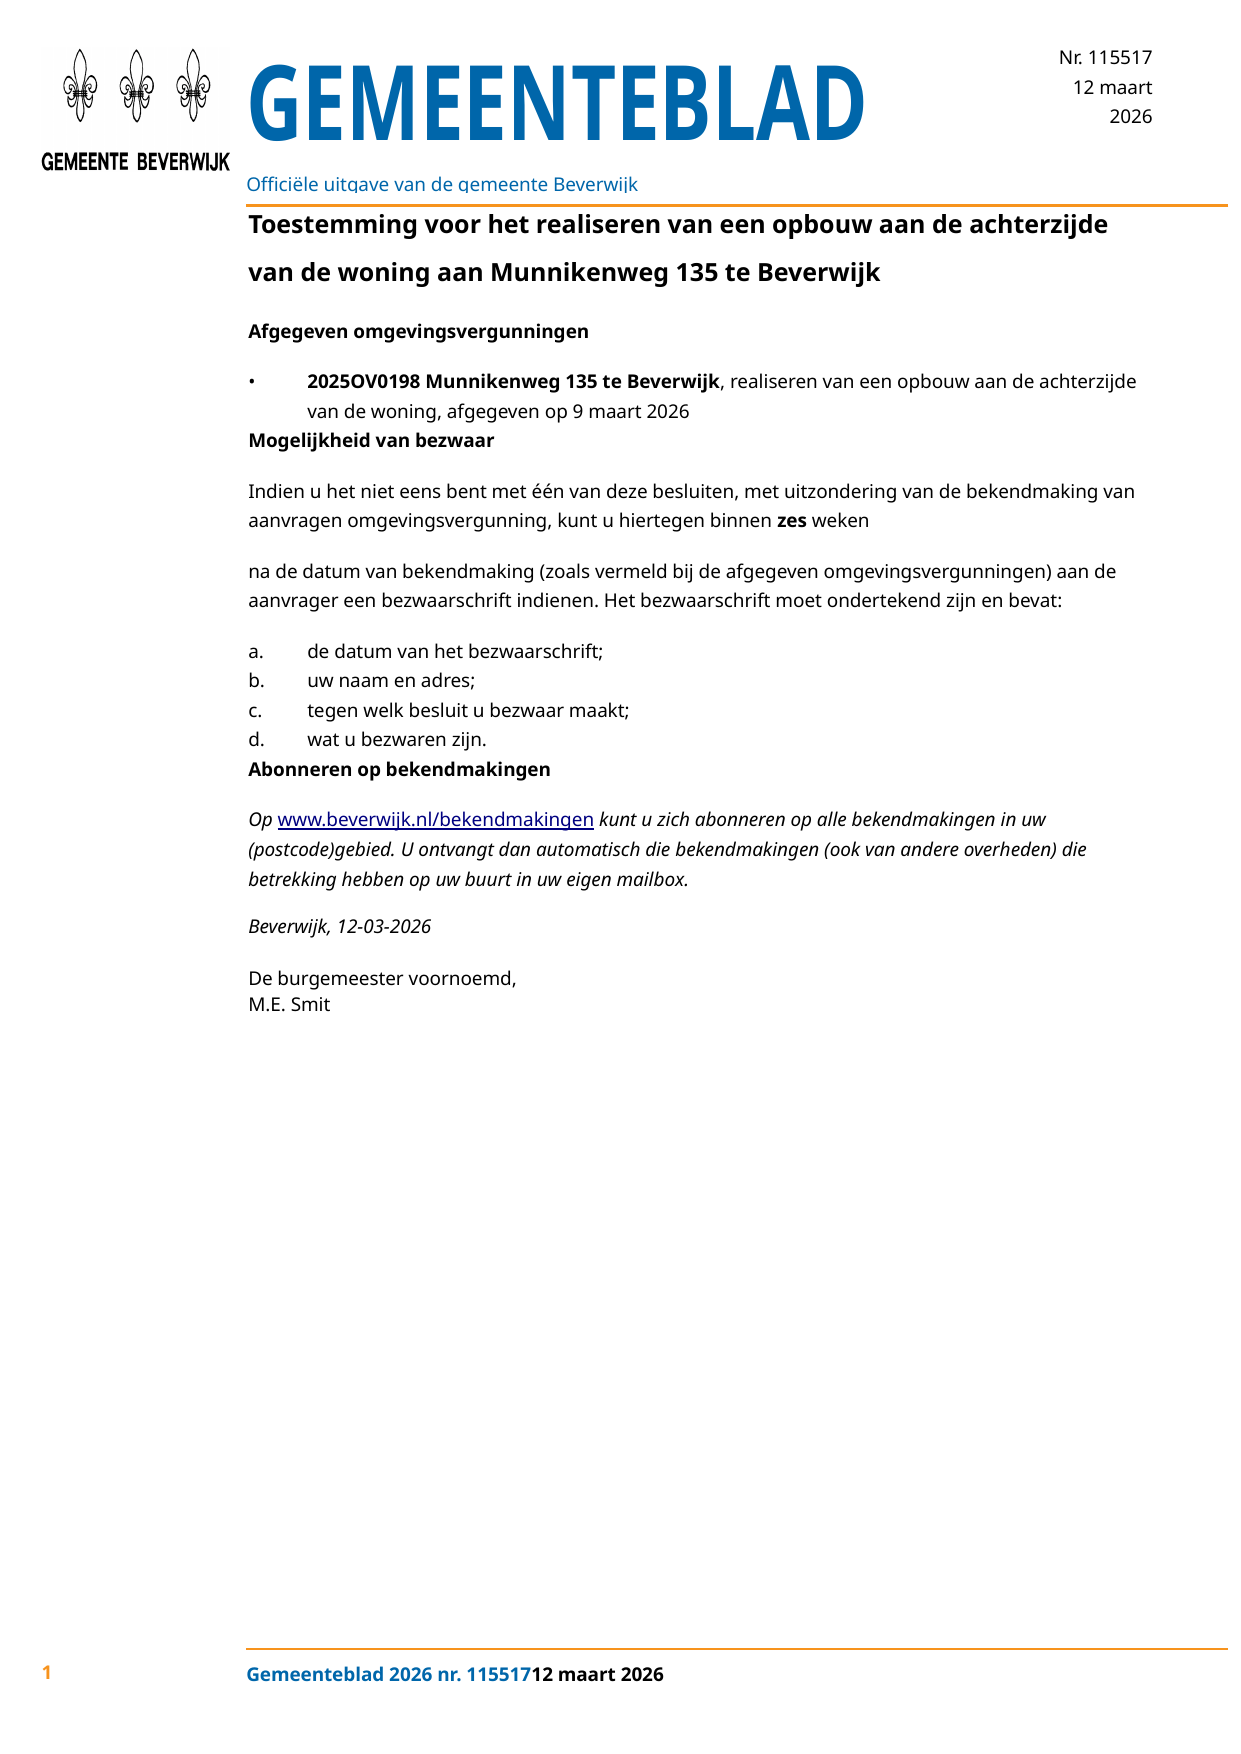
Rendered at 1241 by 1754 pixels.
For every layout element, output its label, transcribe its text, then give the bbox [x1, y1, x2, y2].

list de datum van het bezwaarschrift; [248, 638, 1152, 664]
text Afgegeven omgevingsvergunningen [248, 318, 1152, 344]
picture [41, 47, 231, 172]
list 2025OV0198 Munnikenweg 135 te Beverwijk, realiseren van een opbouw aan de achterzijde van de woning, afgegeven op 9 maart 2026 [248, 368, 1152, 424]
text De burgemeester voornoemd, [248, 965, 1152, 991]
text M.E. Smit [248, 991, 1152, 1017]
text Mogelijkheid van bezwaar [248, 427, 1152, 453]
text Toestemming voor het realiseren van een opbouw aan de achterzijde van de woning aan Munnikenweg 135 te Beverwijk [248, 207, 1152, 288]
list tegen welk besluit u bezwaar maakt; [248, 697, 1152, 723]
text Beverwijk, 12-03-2026 [248, 914, 1152, 939]
list uw naam en adres; [248, 667, 1152, 693]
text na de datum van bekendmaking (zoals vermeld bij de afgegeven omgevingsvergunningen) aan de aanvrager een bezwaarschrift indienen. Het bezwaarschrift moet ondertekend zijn en bevat: [248, 558, 1152, 613]
text Op www.beverwijk.nl/bekendmakingen kunt u zich abonneren op alle bekendmakingen in uw (postcode)gebied. U ontvangt dan automatisch die bekendmakingen (ook van andere overheden) die betrekking hebben op uw buurt in uw eigen mailbox. [248, 807, 1152, 892]
text Abonneren op bekendmakingen [248, 756, 1152, 782]
list wat u bezwaren zijn. [248, 727, 1152, 752]
text Indien u het niet eens bent met één van deze besluiten, met uitzondering van de bekendmaking van aanvragen omgevingsvergunning, kunt u hiertegen binnen zes weken [248, 478, 1152, 533]
